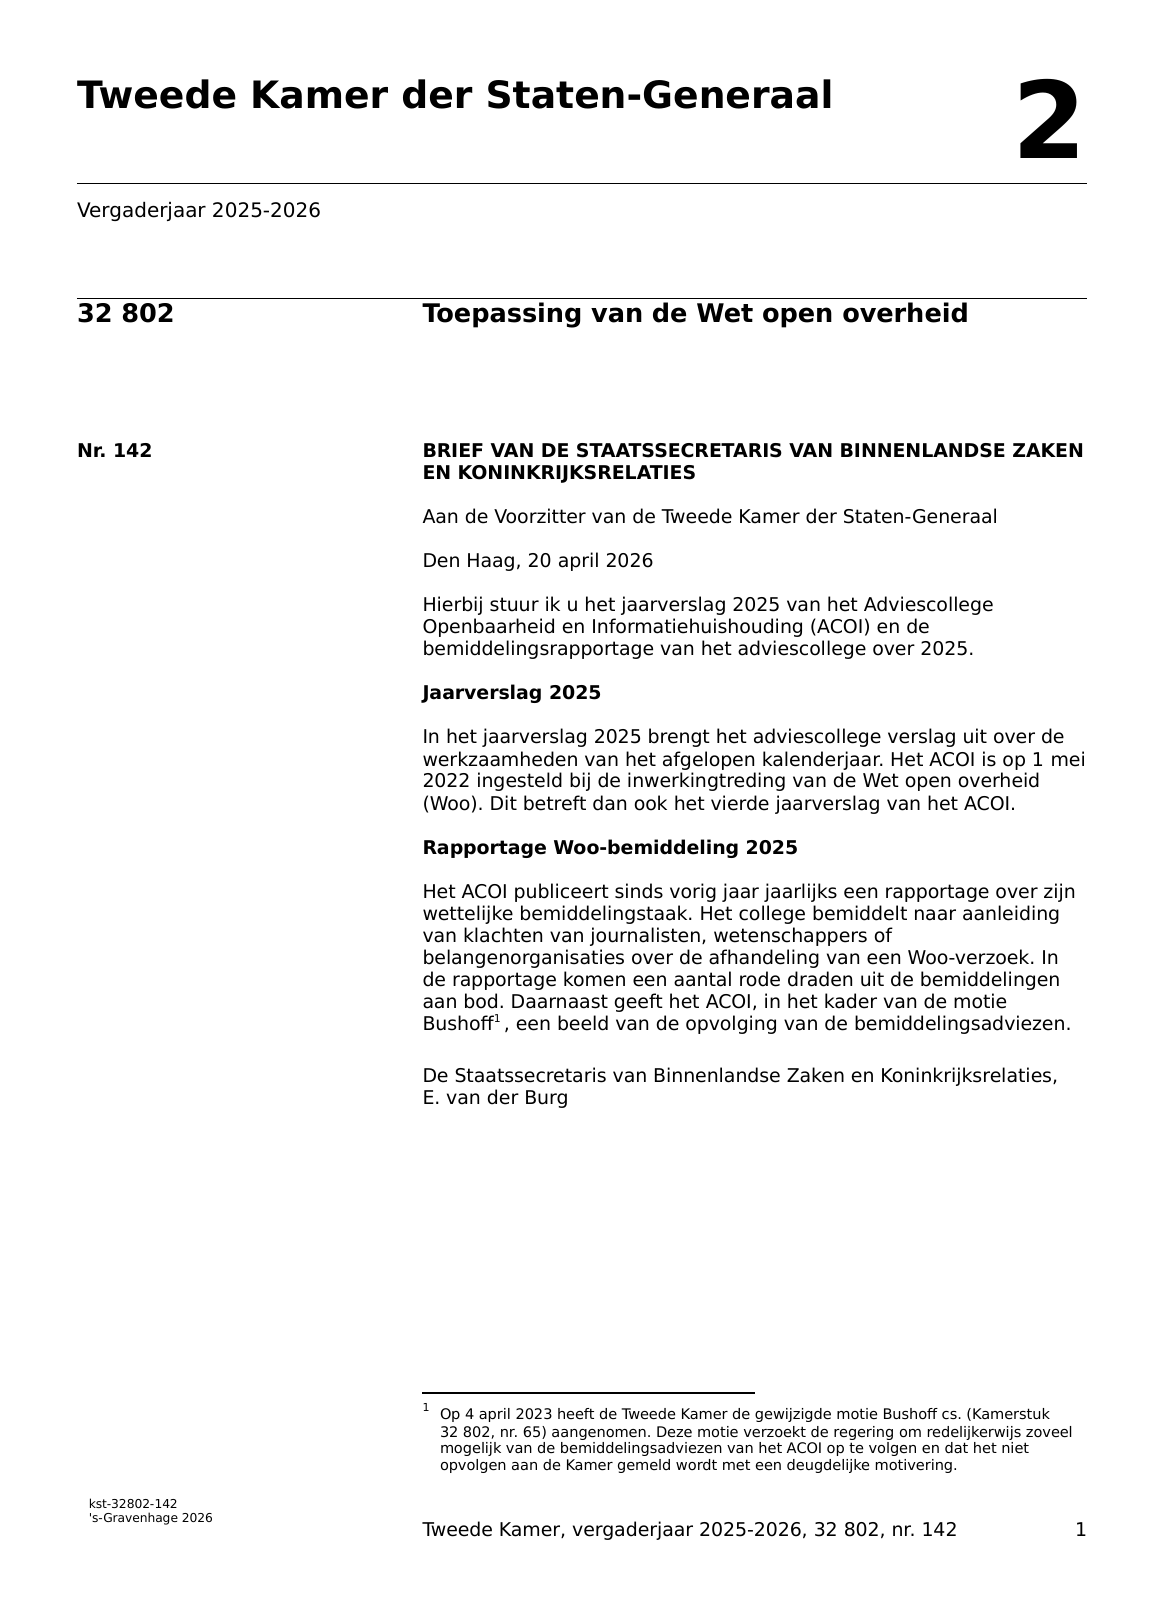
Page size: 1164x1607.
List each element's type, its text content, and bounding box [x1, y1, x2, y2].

text kst-32802-142 [88, 1497, 323, 1511]
subtitle 32 802 Toepassing van de Wet open overheid [77, 299, 1087, 329]
text De Staatssecretaris van Binnenlandse Zaken en Koninkrijksrelaties, E. van der Burg [422, 1064, 1087, 1108]
table_cell Vergaderjaar 2025-2026 [77, 184, 1087, 298]
text In het jaarverslag 2025 brengt het adviescollege verslag uit over de werkzaamheden van het afgelopen kalenderjaar. Het ACOI is op 1 mei 2022 ingesteld bij de inwerkingtreding van de Wet open overheid (Woo). Dit betreft dan ook het vierde jaarverslag van het ACOI. [422, 726, 1087, 814]
subtitle Jaarverslag 2025 [422, 682, 1087, 704]
table_header Tweede Kamer der Staten-Generaal [77, 59, 886, 183]
text Op 4 april 2023 heeft de Tweede Kamer de gewijzigde motie Bushoff cs. (Kamerstuk 32 802, nr. 65) aangenomen. Deze motie verzoekt de regering om redelijkerwijs zoveel mogelijk van de bemiddelingsadviezen van het ACOI op te volgen en dat het niet opvolgen aan de Kamer gemeld wordt met een deugdelijke motivering. [422, 1402, 1087, 1474]
subtitle Rapportage Woo-bemiddeling 2025 [422, 837, 1087, 858]
text 's-Gravenhage 2026 [88, 1511, 323, 1525]
text Den Haag, 20 april 2026 [422, 550, 1087, 572]
text Aan de Voorzitter van de Tweede Kamer der Staten-Generaal [422, 506, 1087, 528]
text Het ACOI publiceert sinds vorig jaar jaarlijks een rapportage over zijn wettelijke bemiddelingstaak. Het college bemiddelt naar aanleiding van klachten van journalisten, wetenschappers of belangenorganisaties over de afhandeling van een Woo-verzoek. In de rapportage komen een aantal rode draden uit de bemiddelingen aan bod. Daarnaast geeft het ACOI, in het kader van de motie Bushoff, een beeld van de opvolging van de bemiddelingsadviezen. [422, 881, 1087, 1034]
text Hierbij stuur ik u het jaarverslag 2025 van het Adviescollege Openbaarheid en Informatiehuishouding (ACOI) en de bemiddelingsrapportage van het adviescollege over 2025. [422, 594, 1087, 660]
subtitle Nr. 142 BRIEF VAN DE STAATSSECRETARIS VAN BINNENLANDSE ZAKEN EN KONINKRIJKSRELATIES [77, 440, 1087, 484]
table_header 2 [886, 59, 1087, 183]
